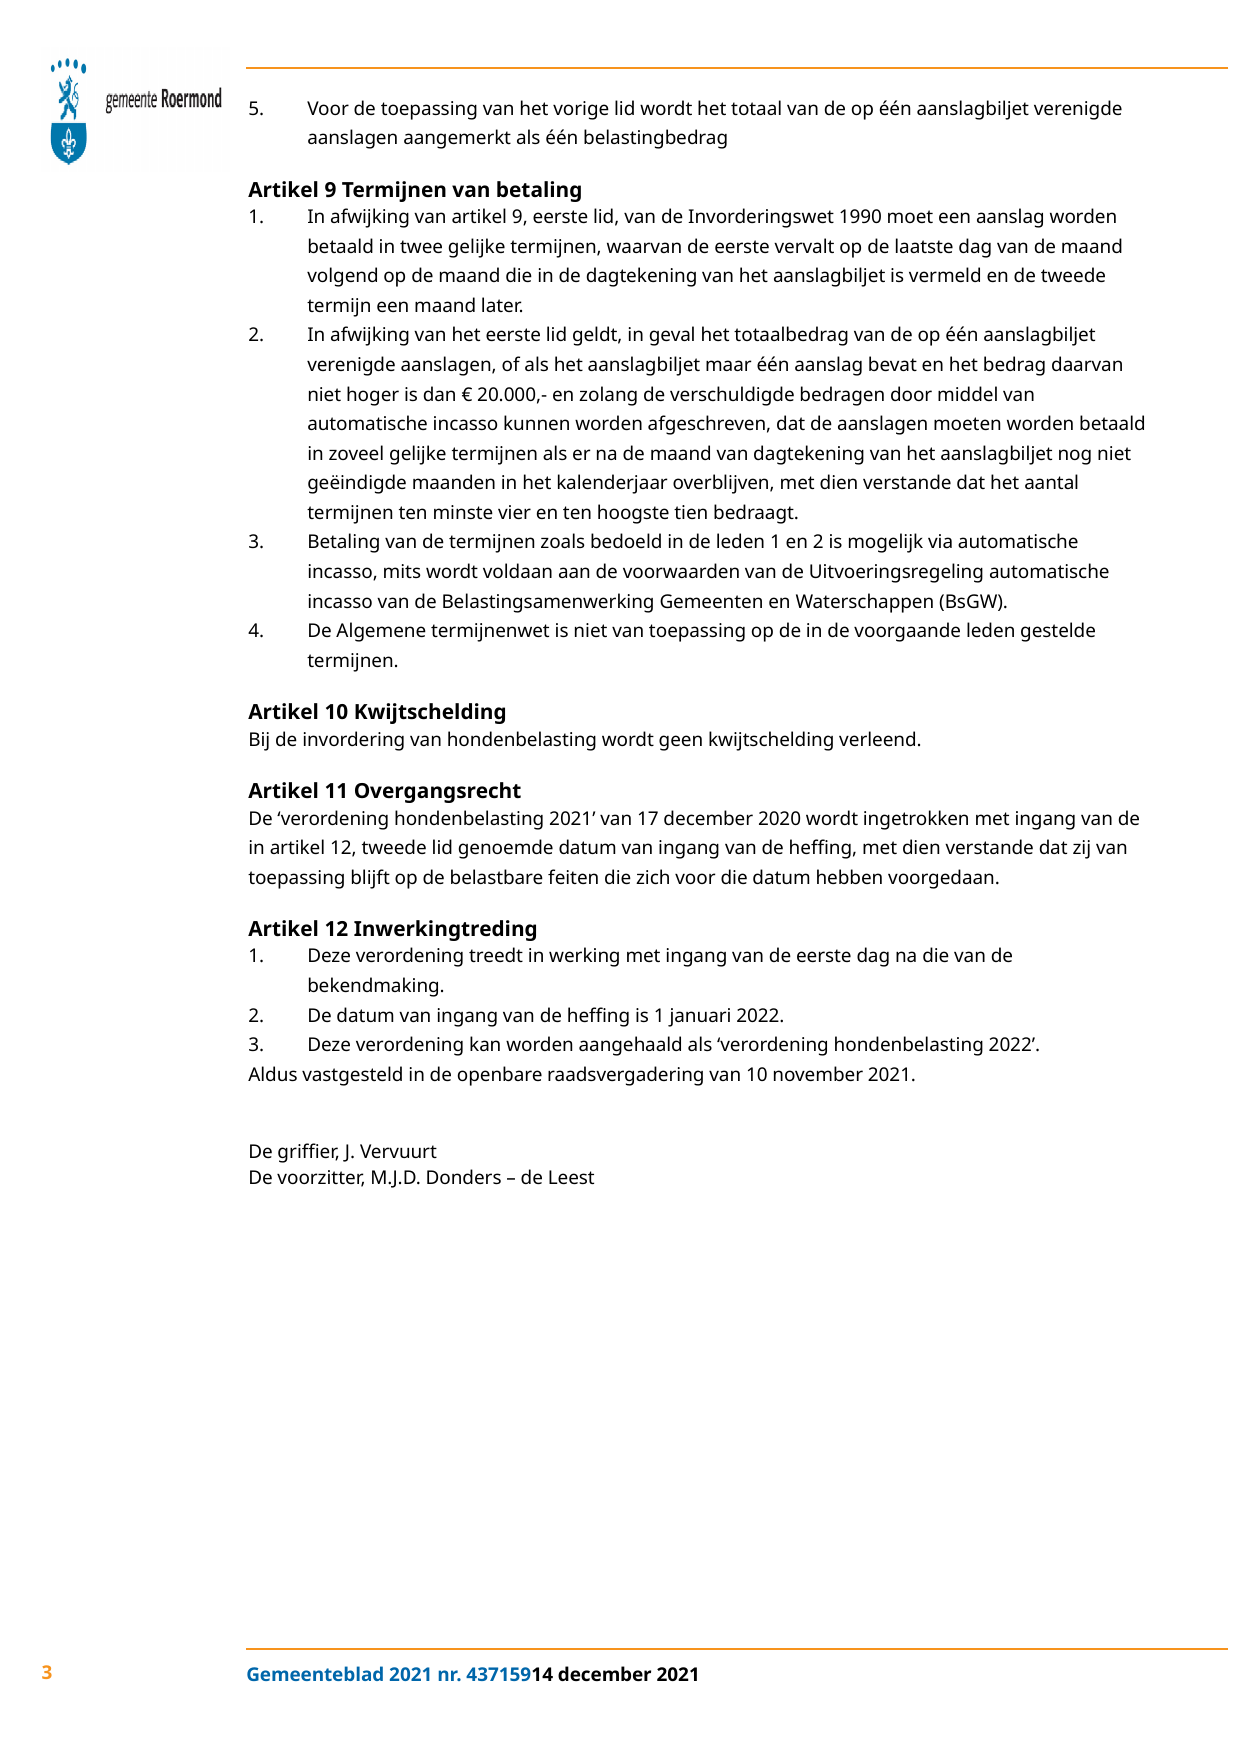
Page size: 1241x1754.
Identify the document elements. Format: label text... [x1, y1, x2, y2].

list De datum van ingang van de heffing is 1 januari 2022. [248, 1002, 1152, 1028]
text De voorzitter, M.J.D. Donders – de Leest [248, 1164, 1152, 1190]
list Voor de toepassing van het vorige lid wordt het totaal van de op één aanslagbiljet verenigde aanslagen aangemerkt als één belastingbedrag [248, 95, 1152, 150]
text Artikel 12 Inwerkingtreding [248, 914, 1152, 943]
list De Algemene termijnenwet is niet van toepassing op de in de voorgaande leden gestelde termijnen. [248, 617, 1152, 673]
text De ‘verordening hondenbelasting 2021’ van 17 december 2020 wordt ingetrokken met ingang van de in artikel 12, tweede lid genoemde datum van ingang van de heffing, met dien verstande dat zij van toepassing blijft op de belastbare feiten die zich voor die datum hebben voorgedaan. [248, 805, 1152, 889]
text Artikel 9 Termijnen van betaling [248, 175, 1152, 203]
list Deze verordening treedt in werking met ingang van de eerste dag na die van de bekendmaking. [248, 943, 1152, 998]
text Artikel 10 Kwijtschelding [248, 697, 1152, 726]
text Artikel 11 Overgangsrecht [248, 776, 1152, 805]
list In afwijking van artikel 9, eerste lid, van de Invorderingswet 1990 moet een aanslag worden betaald in twee gelijke termijnen, waarvan de eerste vervalt op de laatste dag van de maand volgend op de maand die in de dagtekening van het aanslagbiljet is vermeld en de tweede termijn een maand later. [248, 203, 1152, 318]
text Aldus vastgesteld in de openbare raadsvergadering van 10 november 2021. [248, 1061, 1152, 1087]
list In afwijking van het eerste lid geldt, in geval het totaalbedrag van de op één aanslagbiljet verenigde aanslagen, of als het aanslagbiljet maar één aanslag bevat en het bedrag daarvan niet hoger is dan € 20.000,- en zolang de verschuldigde bedragen door middel van automatische incasso kunnen worden afgeschreven, dat de aanslagen moeten worden betaald in zoveel gelijke termijnen als er na de maand van dagtekening van het aanslagbiljet nog niet geëindigde maanden in het kalenderjaar overblijven, met dien verstande dat het aantal termijnen ten minste vier en ten hoogste tien bedraagt. [248, 322, 1152, 525]
list Betaling van de termijnen zoals bedoeld in de leden 1 en 2 is mogelijk via automatische incasso, mits wordt voldaan aan de voorwaarden van de Uitvoeringsregeling automatische incasso van de Belastingsamenwerking Gemeenten en Waterschappen (BsGW). [248, 529, 1152, 613]
text De griffier, J. Vervuurt [248, 1138, 1152, 1164]
picture [41, 47, 231, 172]
text Bij de invordering van hondenbelasting wordt geen kwijtschelding verleend. [248, 726, 1152, 752]
list Deze verordening kan worden aangehaald als ‘verordening hondenbelasting 2022’. [248, 1031, 1152, 1057]
